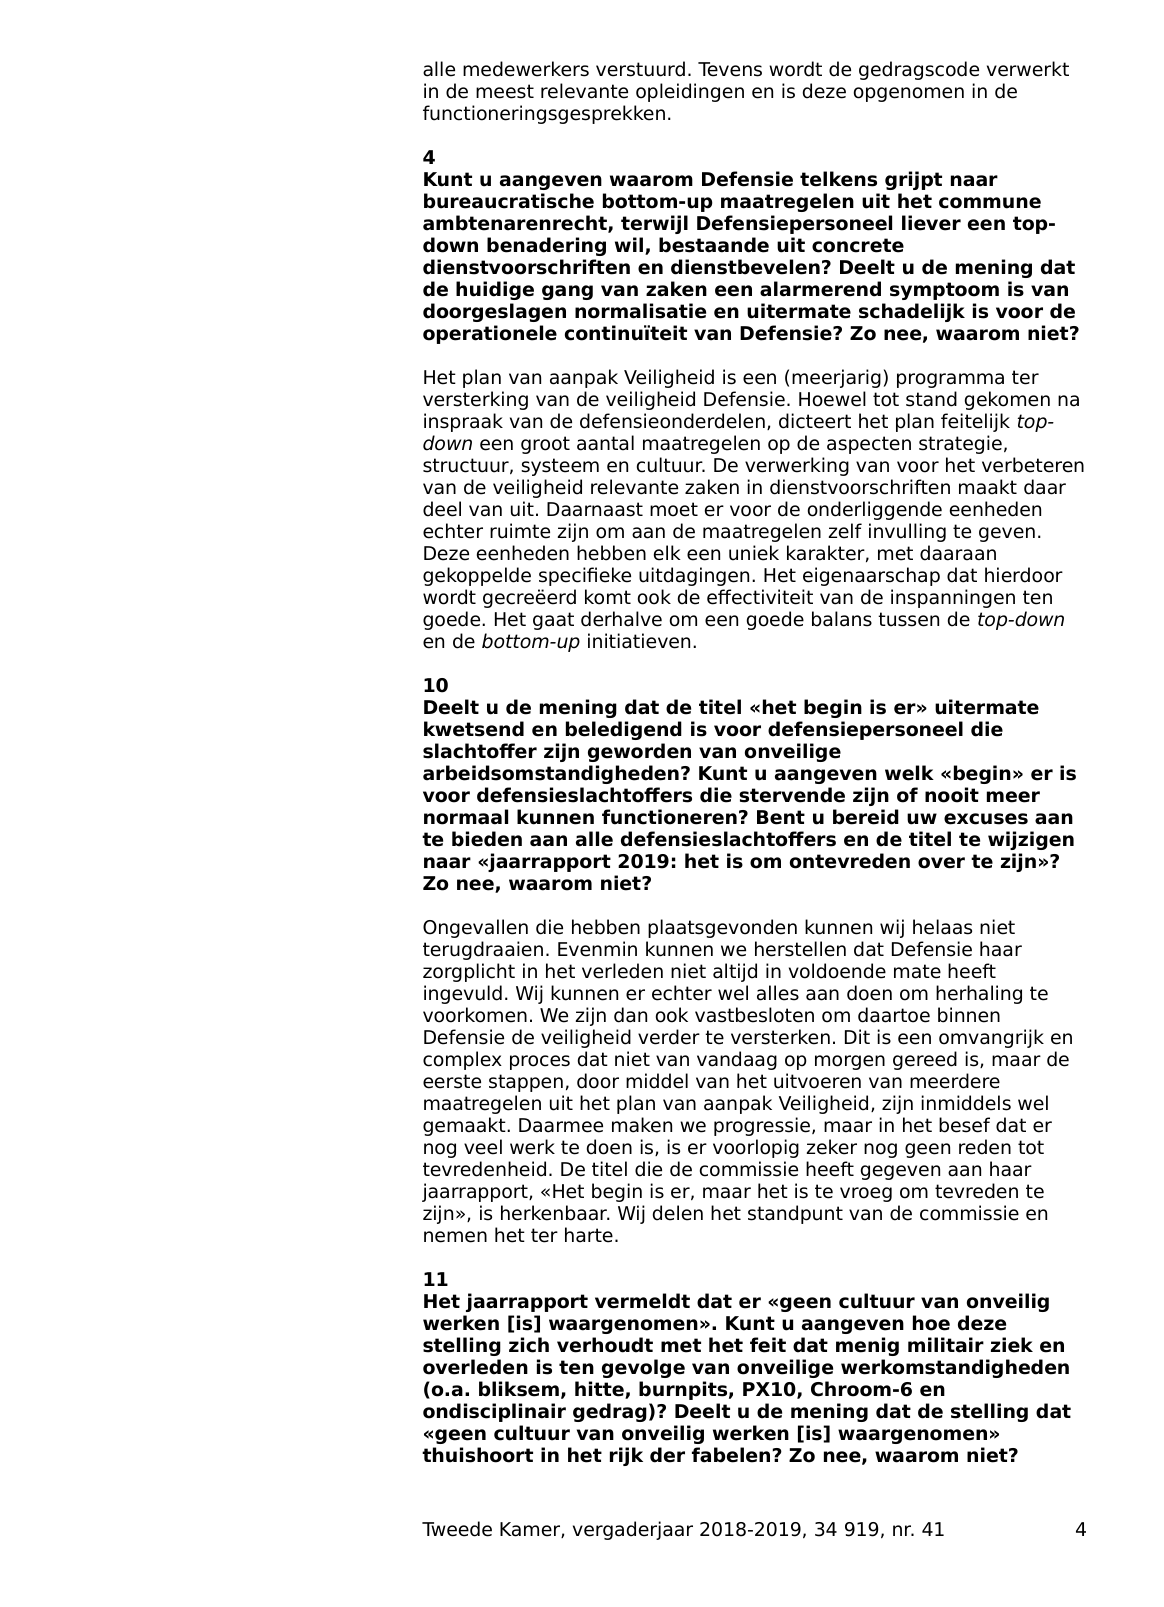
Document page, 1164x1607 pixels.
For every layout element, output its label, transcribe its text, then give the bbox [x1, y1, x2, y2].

text Ongevallen die hebben plaatsgevonden kunnen wij helaas niet terugdraaien. Evenmin kunnen we herstellen dat Defensie haar zorgplicht in het verleden niet altijd in voldoende mate heeft ingevuld. Wij kunnen er echter wel alles aan doen om herhaling te voorkomen. We zijn dan ook vastbesloten om daartoe binnen Defensie de veiligheid verder te versterken. Dit is een omvangrijk en complex proces dat niet van vandaag op morgen gereed is, maar de eerste stappen, door middel van het uitvoeren van meerdere maatregelen uit het plan van aanpak Veiligheid, zijn inmiddels wel gemaakt. Daarmee maken we progressie, maar in het besef dat er nog veel werk te doen is, is er voorlopig zeker nog geen reden tot tevredenheid. De titel die de commissie heeft gegeven aan haar jaarrapport, «Het begin is er, maar het is te vroeg om tevreden te zijn», is herkenbaar. Wij delen het standpunt van de commissie en nemen het ter harte. [422, 917, 1087, 1247]
text 4 [422, 147, 1087, 169]
text alle medewerkers verstuurd. Tevens wordt de gedragscode verwerkt in de meest relevante opleidingen en is deze opgenomen in de functioneringsgesprekken. [422, 59, 1087, 125]
text Het jaarrapport vermeldt dat er «geen cultuur van onveilig werken [is] waargenomen». Kunt u aangeven hoe deze stelling zich verhoudt met het feit dat menig militair ziek en overleden is ten gevolge van onveilige werkomstandigheden (o.a. bliksem, hitte, burnpits, PX10, Chroom-6 en ondisciplinair gedrag)? Deelt u de mening dat de stelling dat «geen cultuur van onveilig werken [is] waargenomen» thuishoort in het rijk der fabelen? Zo nee, waarom niet? [422, 1291, 1087, 1467]
text Kunt u aangeven waarom Defensie telkens grijpt naar bureaucratische bottom-up maatregelen uit het commune ambtenarenrecht, terwijl Defensiepersoneel liever een top-down benadering wil, bestaande uit concrete dienstvoorschriften en dienstbevelen? Deelt u de mening dat de huidige gang van zaken een alarmerend symptoom is van doorgeslagen normalisatie en uitermate schadelijk is voor de operationele continuïteit van Defensie? Zo nee, waarom niet? [422, 169, 1087, 345]
text 11 [422, 1269, 1087, 1291]
text 10 [422, 675, 1087, 697]
text Het plan van aanpak Veiligheid is een (meerjarig) programma ter versterking van de veiligheid Defensie. Hoewel tot stand gekomen na inspraak van de defensieonderdelen, dicteert het plan feitelijk top-down een groot aantal maatregelen op de aspecten strategie, structuur, systeem en cultuur. De verwerking van voor het verbeteren van de veiligheid relevante zaken in dienstvoorschriften maakt daar deel van uit. Daarnaast moet er voor de onderliggende eenheden echter ruimte zijn om aan de maatregelen zelf invulling te geven. Deze eenheden hebben elk een uniek karakter, met daaraan gekoppelde specifieke uitdagingen. Het eigenaarschap dat hierdoor wordt gecreëerd komt ook de effectiviteit van de inspanningen ten goede. Het gaat derhalve om een goede balans tussen de top-down en de bottom-up initiatieven. [422, 367, 1087, 653]
text Deelt u de mening dat de titel «het begin is er» uitermate kwetsend en beledigend is voor defensiepersoneel die slachtoffer zijn geworden van onveilige arbeidsomstandigheden? Kunt u aangeven welk «begin» er is voor defensieslachtoffers die stervende zijn of nooit meer normaal kunnen functioneren? Bent u bereid uw excuses aan te bieden aan alle defensieslachtoffers en de titel te wijzigen naar «jaarrapport 2019: het is om ontevreden over te zijn»? Zo nee, waarom niet? [422, 697, 1087, 895]
